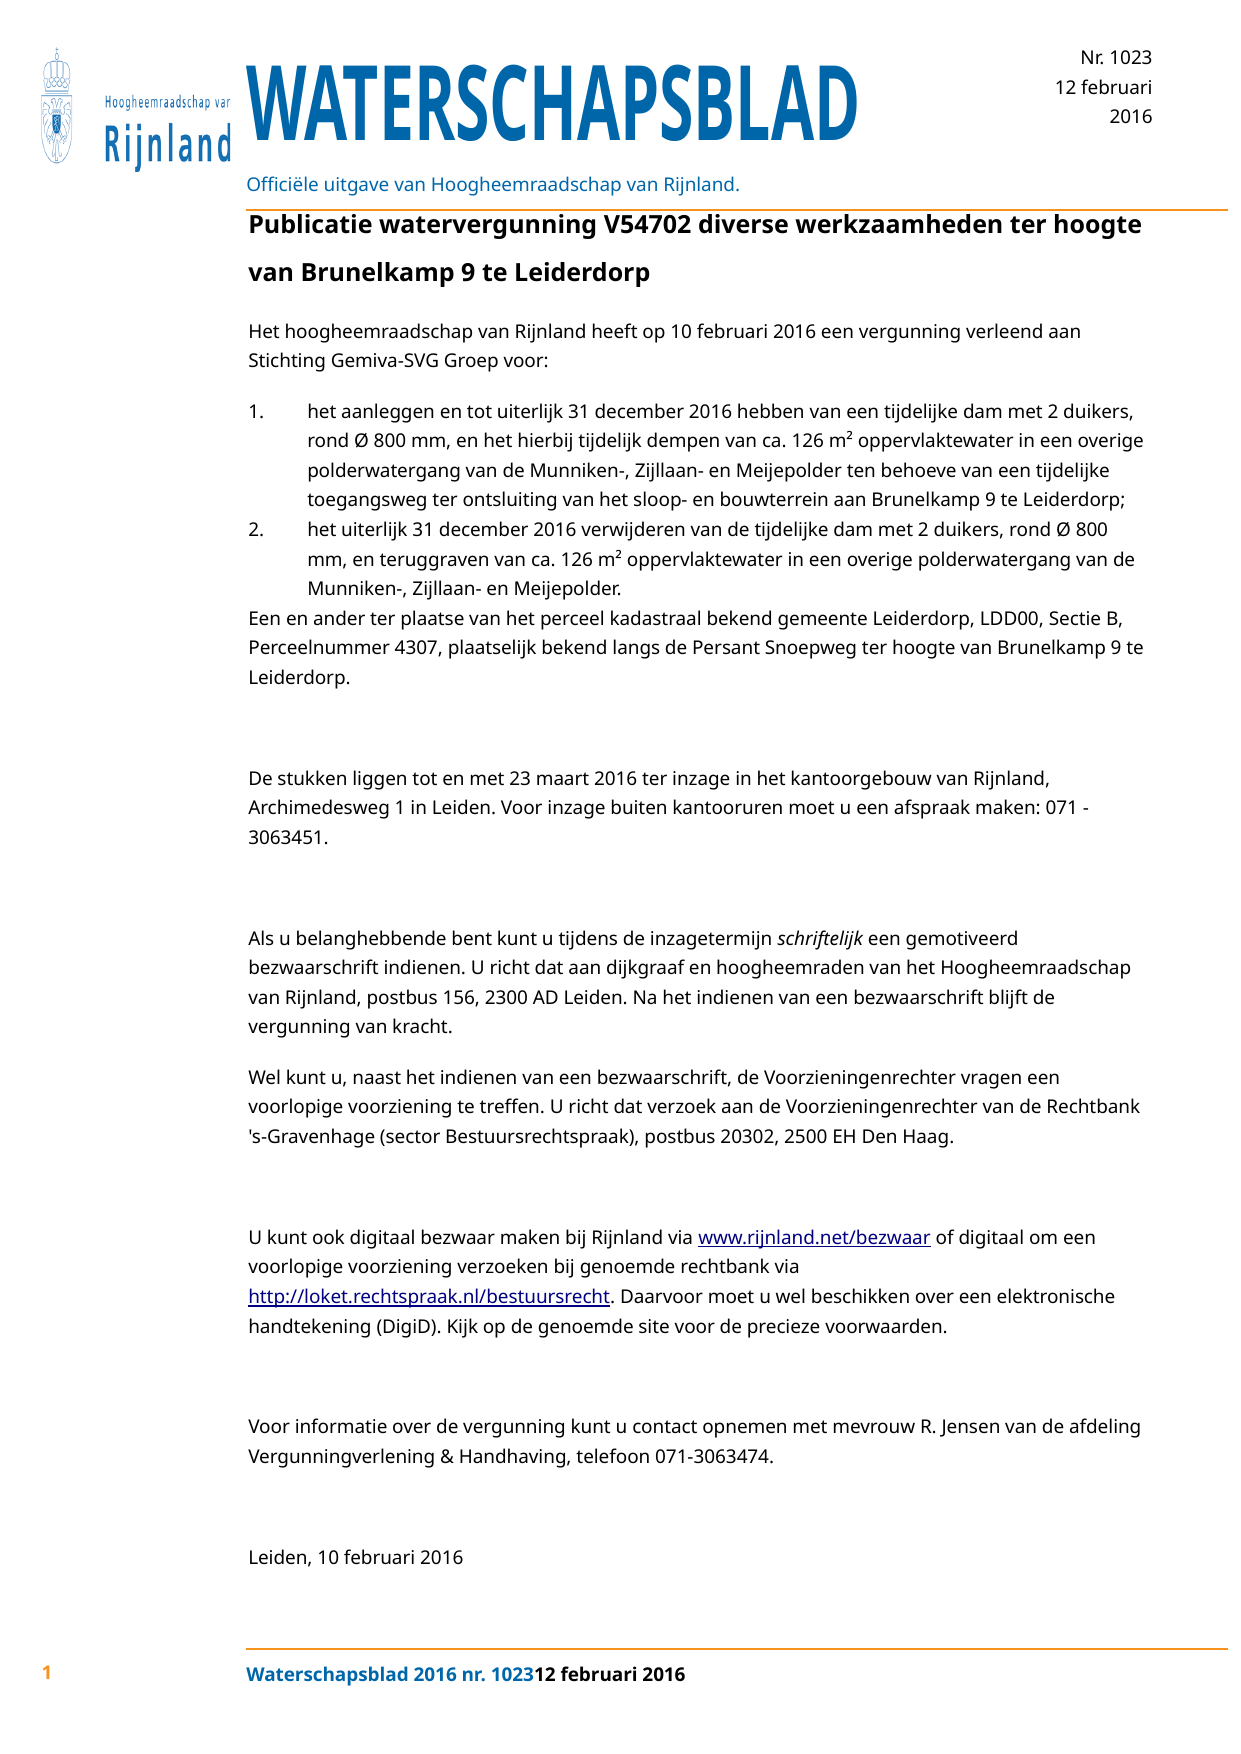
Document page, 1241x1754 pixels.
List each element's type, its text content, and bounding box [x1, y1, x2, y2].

text Leiden, 10 februari 2016 [248, 1544, 1152, 1570]
text Voor informatie over de vergunning kunt u contact opnemen met mevrouw R. Jensen van de afdeling Vergunningverlening & Handhaving, telefoon 071-3063474. [248, 1414, 1152, 1469]
text Een en ander ter plaatse van het perceel kadastraal bekend gemeente Leiderdorp, LDD00, Sectie B, Perceelnummer 4307, plaatselijk bekend langs de Persant Snoepweg ter hoogte van Brunelkamp 9 te Leiderdorp. [248, 605, 1152, 690]
picture [41, 47, 231, 172]
text De stukken liggen tot en met 23 maart 2016 ter inzage in het kantoorgebouw van Rijnland, Archimedesweg 1 in Leiden. Voor inzage buiten kantooruren moet u een afspraak maken: 071 - 3063451. [248, 765, 1152, 850]
text U kunt ook digitaal bezwaar maken bij Rijnland via www.rijnland.net/bezwaar of digitaal om een voorlopige voorziening verzoeken bij genoemde rechtbank via http://loket.rechtspraak.nl/bestuursrecht. Daarvoor moet u wel beschikken over een elektronische handtekening (DigiD). Kijk op de genoemde site voor de precieze voorwaarden. [248, 1224, 1152, 1339]
text Het hoogheemraadschap van Rijnland heeft op 10 februari 2016 een vergunning verleend aan Stichting Gemiva-SVG Groep voor: [248, 318, 1152, 373]
list het uiterlijk 31 december 2016 verwijderen van de tijdelijke dam met 2 duikers, rond Ø 800 mm, en teruggraven van ca. 126 m² oppervlaktewater in een overige polderwatergang van de Munniken-, Zijllaan- en Meijepolder. [248, 516, 1152, 601]
list het aanleggen en tot uiterlijk 31 december 2016 hebben van een tijdelijke dam met 2 duikers, rond Ø 800 mm, en het hierbij tijdelijk dempen van ca. 126 m² oppervlaktewater in een overige polderwatergang van de Munniken-, Zijllaan- en Meijepolder ten behoeve van een tijdelijke toegangsweg ter ontsluiting van het sloop- en bouwterrein aan Brunelkamp 9 te Leiderdorp; [248, 398, 1152, 512]
text Wel kunt u, naast het indienen van een bezwaarschrift, de Voorzieningenrechter vragen een voorlopige voorziening te treffen. U richt dat verzoek aan de Voorzieningenrechter van de Rechtbank 's-Gravenhage (sector Bestuursrechtspraak), postbus 20302, 2500 EH Den Haag. [248, 1064, 1152, 1149]
text Publicatie watervergunning V54702 diverse werkzaamheden ter hoogte van Brunelkamp 9 te Leiderdorp [248, 211, 1152, 288]
text Als u belanghebbende bent kunt u tijdens de inzagetermijn schriftelijk een gemotiveerd bezwaarschrift indienen. U richt dat aan dijkgraaf en hoogheemraden van het Hoogheemraadschap van Rijnland, postbus 156, 2300 AD Leiden. Na het indienen van een bezwaarschrift blijft de vergunning van kracht. [248, 925, 1152, 1039]
